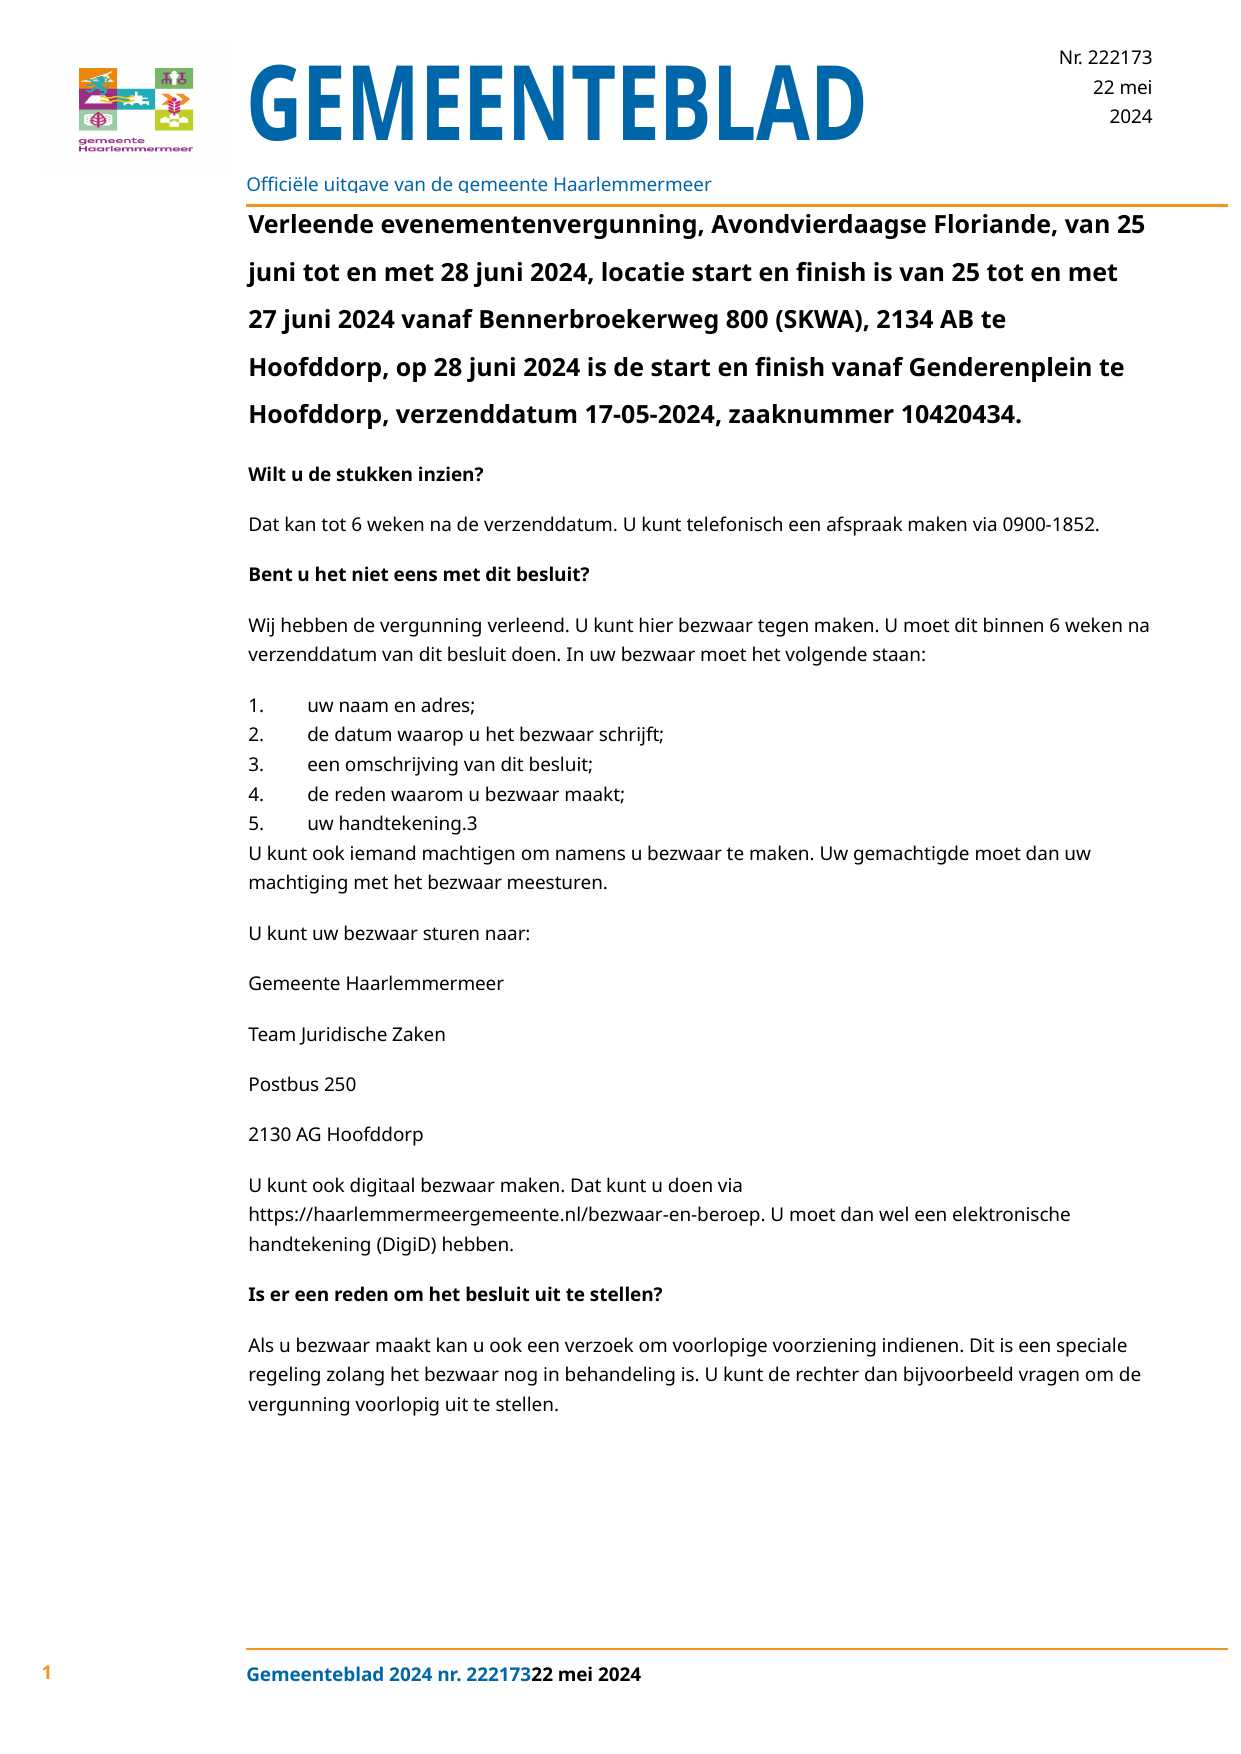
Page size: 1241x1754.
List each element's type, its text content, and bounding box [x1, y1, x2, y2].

text U kunt ook iemand machtigen om namens u bezwaar te maken. Uw gemachtigde moet dan uw machtiging met het bezwaar meesturen. [248, 840, 1152, 895]
text Postbus 250 [248, 1071, 1152, 1097]
list uw handtekening.3 [248, 810, 1152, 836]
text U kunt ook digitaal bezwaar maken. Dat kunt u doen via https://haarlemmermeergemeente.nl/bezwaar-en-beroep. U moet dan wel een elektronische handtekening (DigiD) hebben. [248, 1172, 1152, 1257]
list een omschrijving van dit besluit; [248, 751, 1152, 777]
text Verleende evenementenvergunning, Avondvierdaagse Floriande, van 25 juni tot en met 28 juni 2024, locatie start en finish is van 25 tot en met 27 juni 2024 vanaf Bennerbroekerweg 800 (SKWA), 2134 AB te Hoofddorp, op 28 juni 2024 is de start en finish vanaf Genderenplein te Hoofddorp, verzenddatum 17-05-2024, zaaknummer 10420434. [248, 207, 1152, 431]
list uw naam en adres; [248, 692, 1152, 718]
text Bent u het niet eens met dit besluit? [248, 562, 1152, 587]
text Team Juridische Zaken [248, 1021, 1152, 1046]
text Dat kan tot 6 weken na de verzenddatum. U kunt telefonisch een afspraak maken via 0900-1852. [248, 511, 1152, 537]
picture [41, 47, 231, 172]
text U kunt uw bezwaar sturen naar: [248, 920, 1152, 946]
text Wilt u de stukken inzien? [248, 461, 1152, 486]
text Is er een reden om het besluit uit te stellen? [248, 1282, 1152, 1307]
text Gemeente Haarlemmermeer [248, 970, 1152, 996]
list de reden waarom u bezwaar maakt; [248, 781, 1152, 806]
text Wij hebben de vergunning verleend. U kunt hier bezwaar tegen maken. U moet dit binnen 6 weken na verzenddatum van dit besluit doen. In uw bezwaar moet het volgende staan: [248, 612, 1152, 667]
list de datum waarop u het bezwaar schrijft; [248, 722, 1152, 747]
text 2130 AG Hoofddorp [248, 1122, 1152, 1147]
text Als u bezwaar maakt kan u ook een verzoek om voorlopige voorziening indienen. Dit is een speciale regeling zolang het bezwaar nog in behandeling is. U kunt de rechter dan bijvoorbeeld vragen om de vergunning voorlopig uit te stellen. [248, 1332, 1152, 1417]
